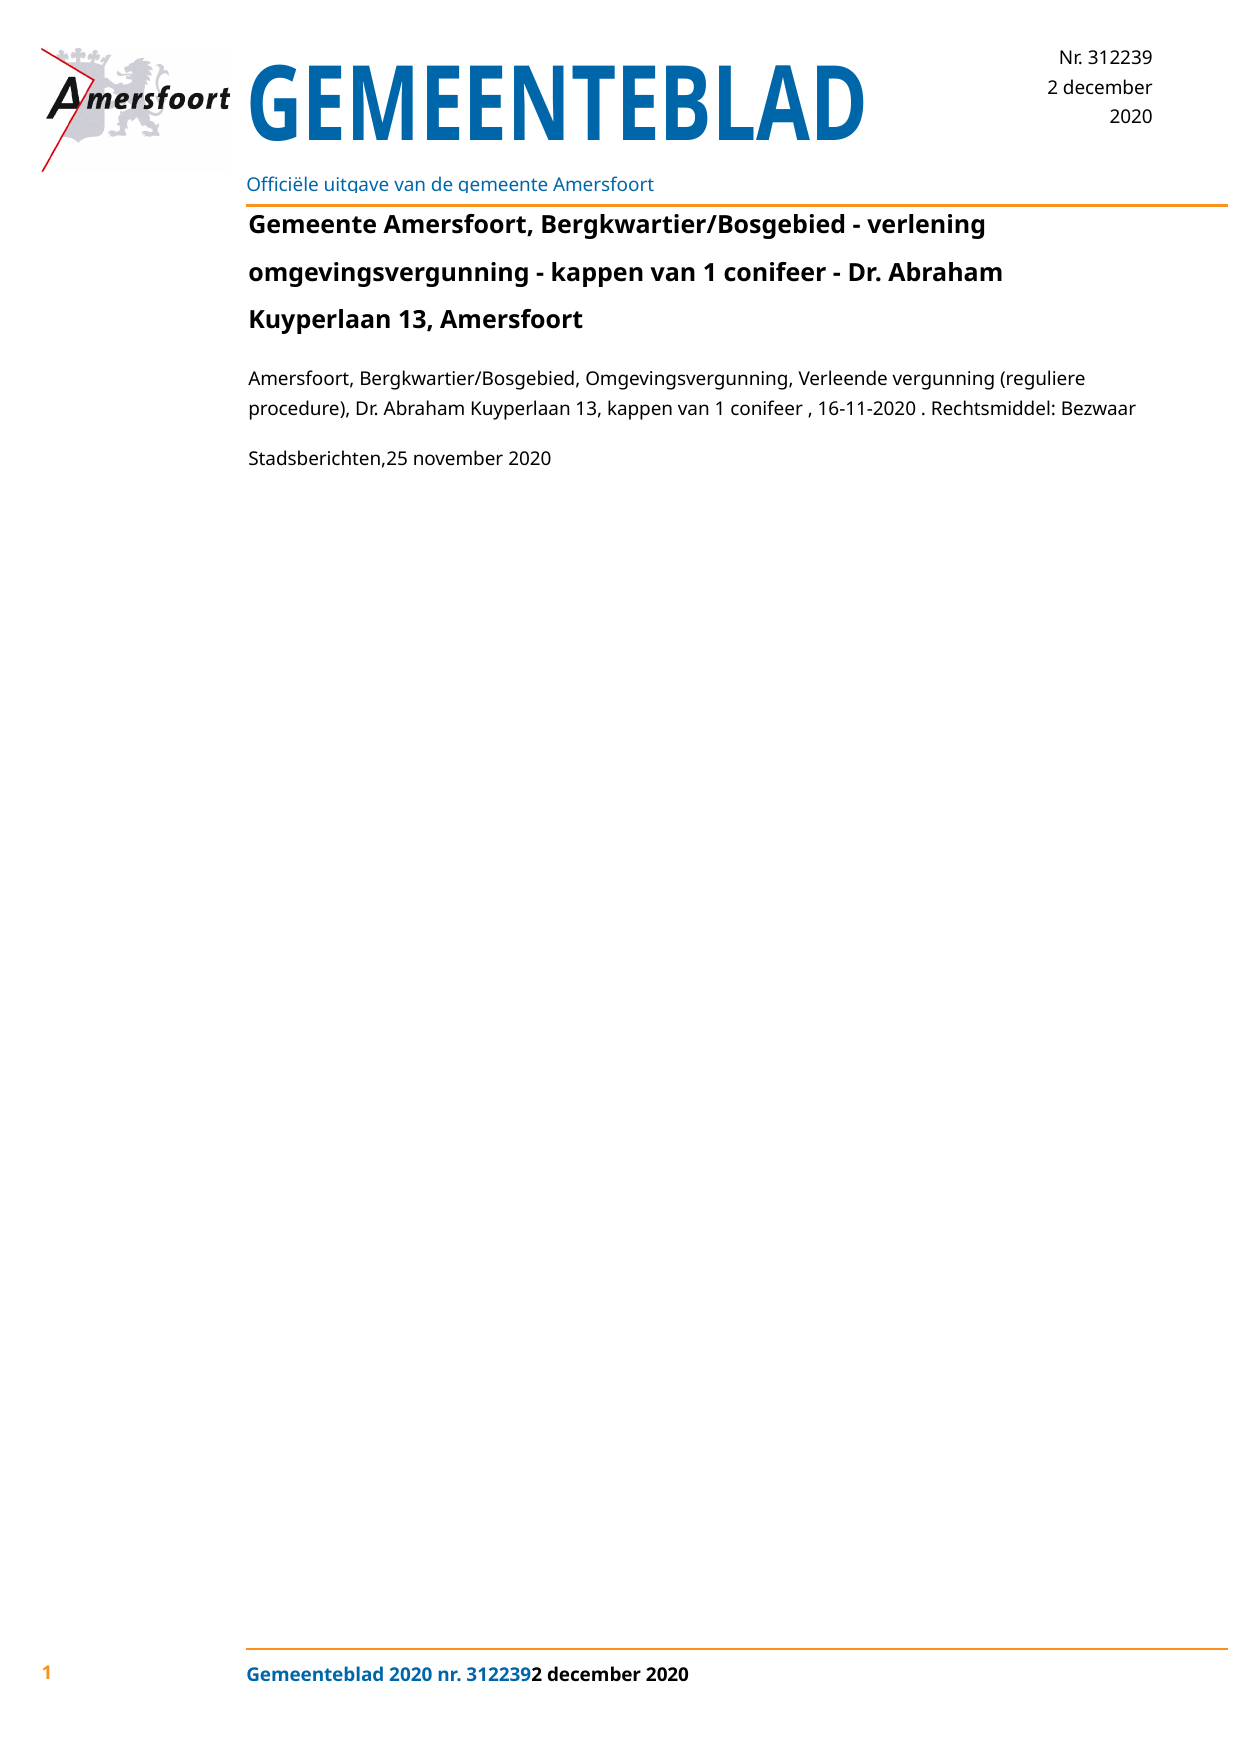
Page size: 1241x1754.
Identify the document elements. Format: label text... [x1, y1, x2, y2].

text Amersfoort, Bergkwartier/Bosgebied, Omgevingsvergunning, Verleende vergunning (reguliere procedure), Dr. Abraham Kuyperlaan 13, kappen van 1 conifeer , 16-11-2020 . Rechtsmiddel: Bezwaar [248, 366, 1152, 421]
text Gemeente Amersfoort, Bergkwartier/Bosgebied - verlening omgevingsvergunning - kappen van 1 conifeer - Dr. Abraham Kuyperlaan 13, Amersfoort [248, 207, 1152, 336]
text Stadsberichten,25 november 2020 [248, 446, 1152, 471]
picture [41, 47, 231, 172]
